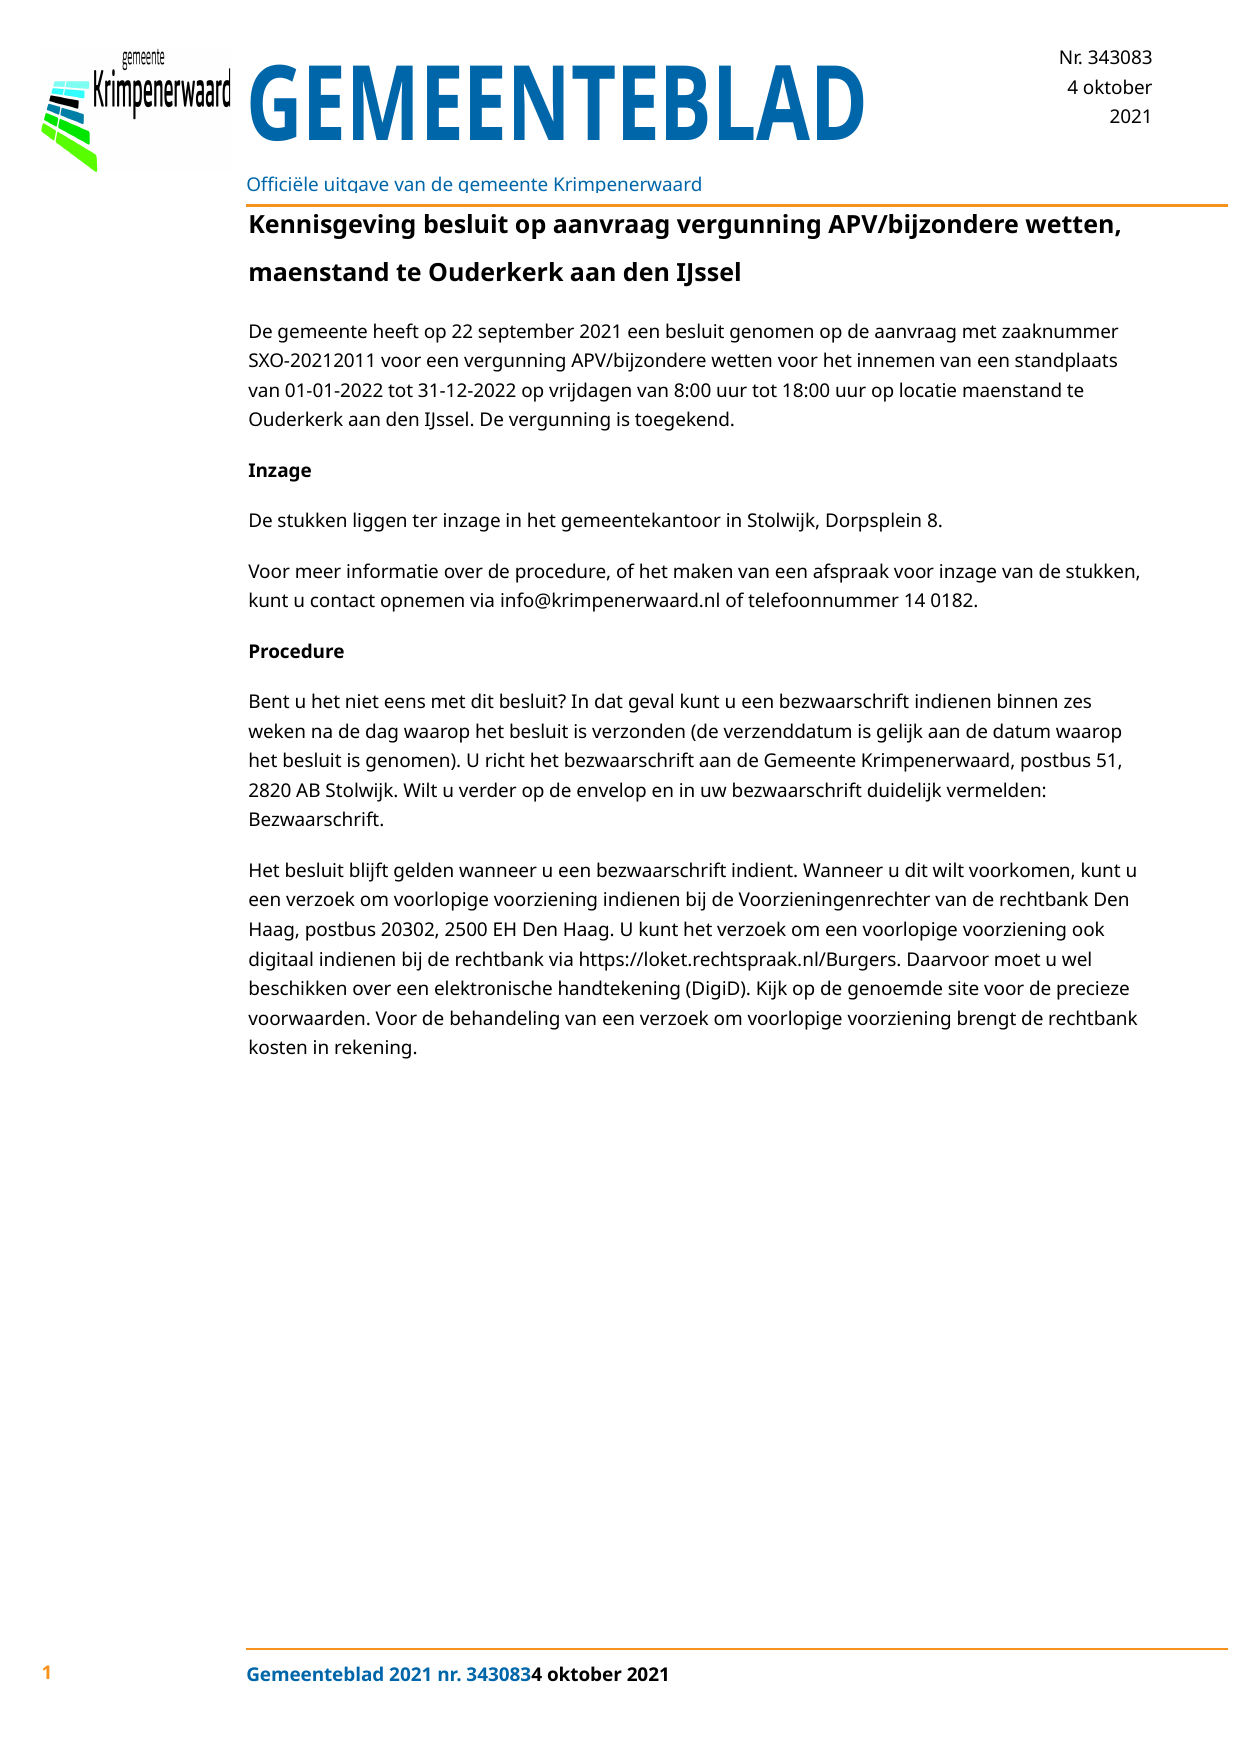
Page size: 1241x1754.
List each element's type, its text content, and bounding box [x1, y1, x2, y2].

text Kennisgeving besluit op aanvraag vergunning APV/bijzondere wetten, maenstand te Ouderkerk aan den IJssel [248, 207, 1152, 288]
text Procedure [248, 638, 1152, 664]
text De gemeente heeft op 22 september 2021 een besluit genomen op de aanvraag met zaaknummer SXO-20212011 voor een vergunning APV/bijzondere wetten voor het innemen van een standplaats van 01-01-2022 tot 31-12-2022 op vrijdagen van 8:00 uur tot 18:00 uur op locatie maenstand te Ouderkerk aan den IJssel. De vergunning is toegekend. [248, 318, 1152, 432]
text De stukken liggen ter inzage in het gemeentekantoor in Stolwijk, Dorpsplein 8. [248, 507, 1152, 533]
picture [41, 47, 231, 172]
text Voor meer informatie over de procedure, of het maken van een afspraak voor inzage van de stukken, kunt u contact opnemen via info@krimpenerwaard.nl of telefoonnummer 14 0182. [248, 558, 1152, 613]
text Inzage [248, 457, 1152, 483]
text Bent u het niet eens met dit besluit? In dat geval kunt u een bezwaarschrift indienen binnen zes weken na de dag waarop het besluit is verzonden (de verzenddatum is gelijk aan de datum waarop het besluit is genomen). U richt het bezwaarschrift aan de Gemeente Krimpenerwaard, postbus 51, 2820 AB Stolwijk. Wilt u verder op de envelop en in uw bezwaarschrift duidelijk vermelden: Bezwaarschrift. [248, 688, 1152, 832]
text Het besluit blijft gelden wanneer u een bezwaarschrift indient. Wanneer u dit wilt voorkomen, kunt u een verzoek om voorlopige voorziening indienen bij de Voorzieningenrechter van de rechtbank Den Haag, postbus 20302, 2500 EH Den Haag. U kunt het verzoek om een voorlopige voorziening ook digitaal indienen bij de rechtbank via https://loket.rechtspraak.nl/Burgers. Daarvoor moet u wel beschikken over een elektronische handtekening (DigiD). Kijk op de genoemde site voor de precieze voorwaarden. Voor de behandeling van een verzoek om voorlopige voorziening brengt de rechtbank kosten in rekening. [248, 857, 1152, 1060]
